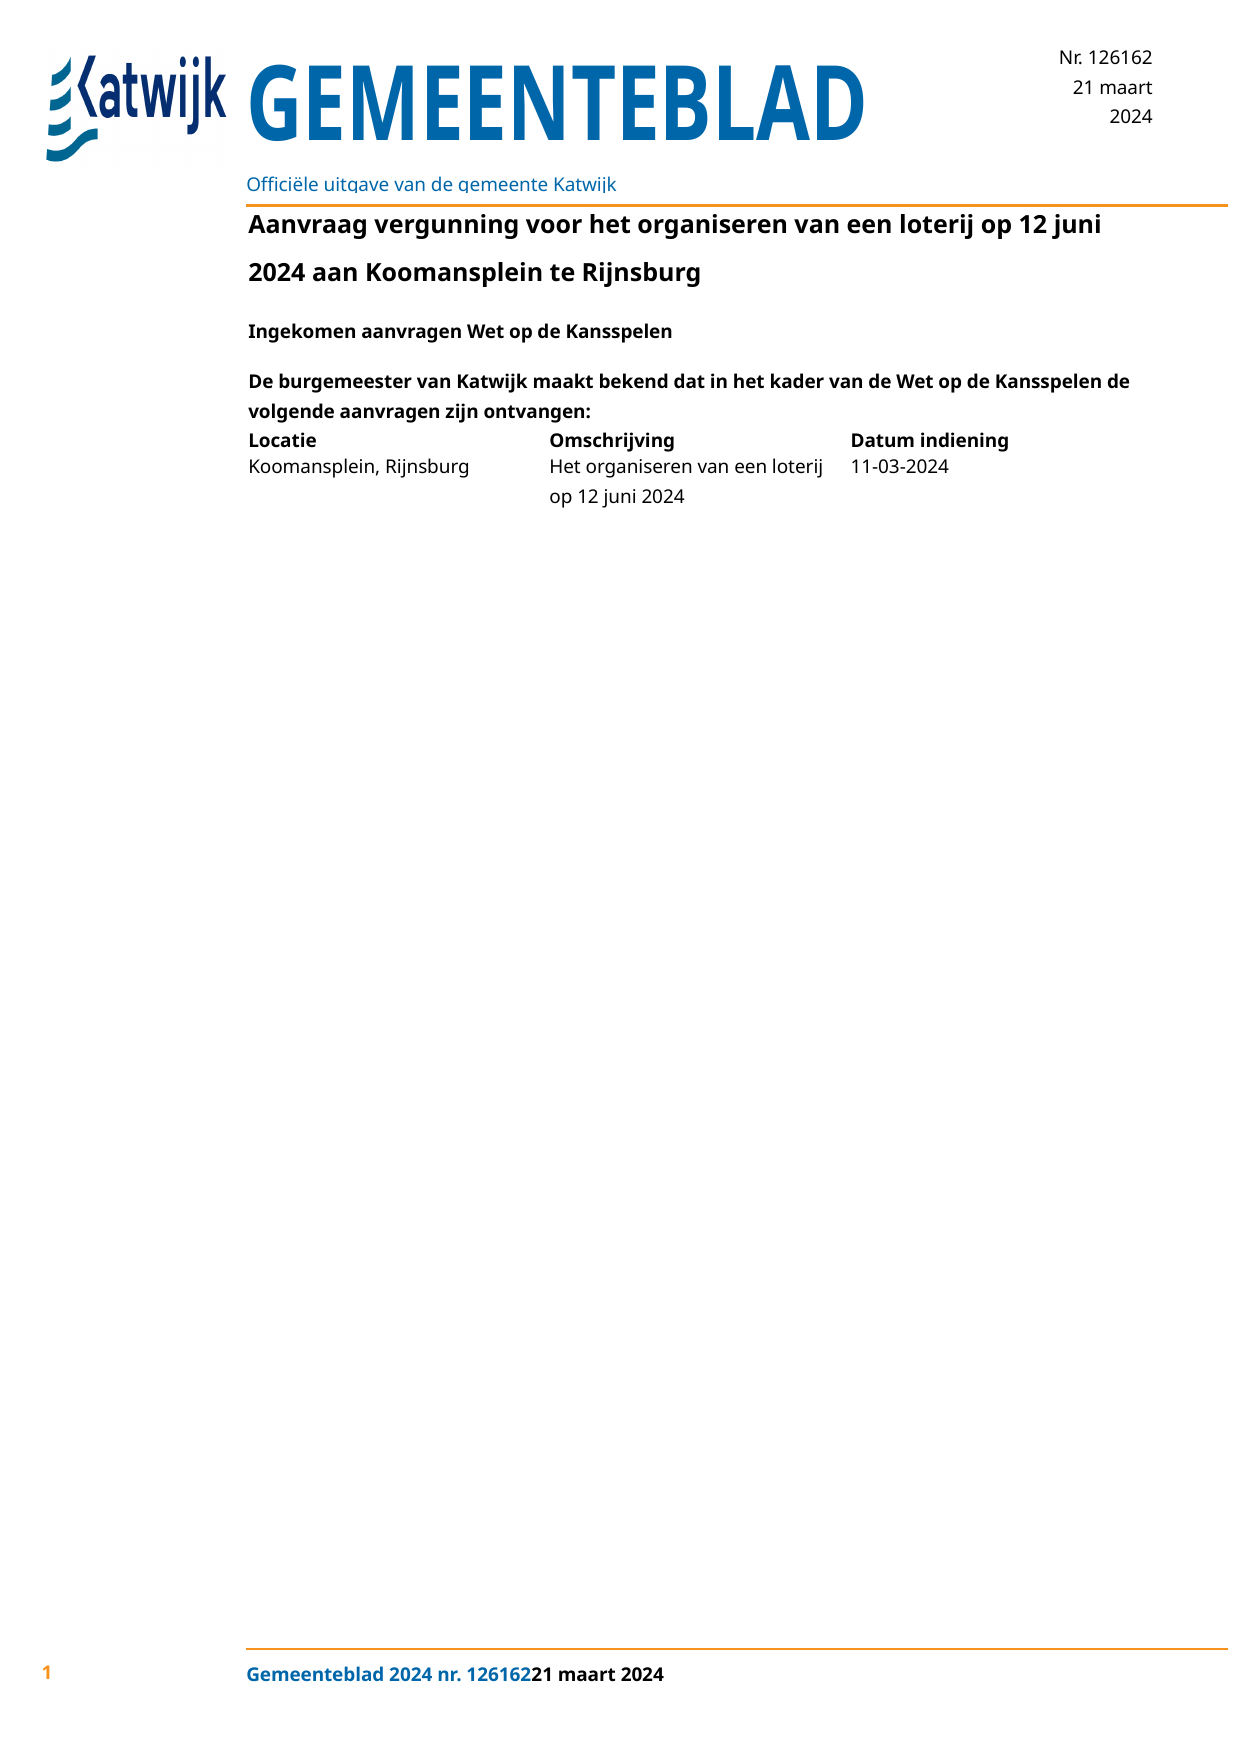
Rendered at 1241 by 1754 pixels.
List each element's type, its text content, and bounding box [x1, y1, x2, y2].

table_cell 11-03-2024 [850, 453, 1152, 509]
text Aanvraag vergunning voor het organiseren van een loterij op 12 juni 2024 aan Koomansplein te Rijnsburg [248, 207, 1152, 288]
picture [41, 47, 231, 172]
table_header Locatie [248, 428, 549, 453]
table_header Omschrijving [549, 428, 850, 453]
table_cell Koomansplein, Rijnsburg [248, 453, 549, 509]
text De burgemeester van Katwijk maakt bekend dat in het kader van de Wet op de Kansspelen de volgende aanvragen zijn ontvangen: [248, 368, 1152, 424]
text Ingekomen aanvragen Wet op de Kansspelen [248, 318, 1152, 344]
table_cell Het organiseren van een loterij op 12 juni 2024 [549, 453, 850, 509]
table_header Datum indiening [850, 428, 1152, 453]
